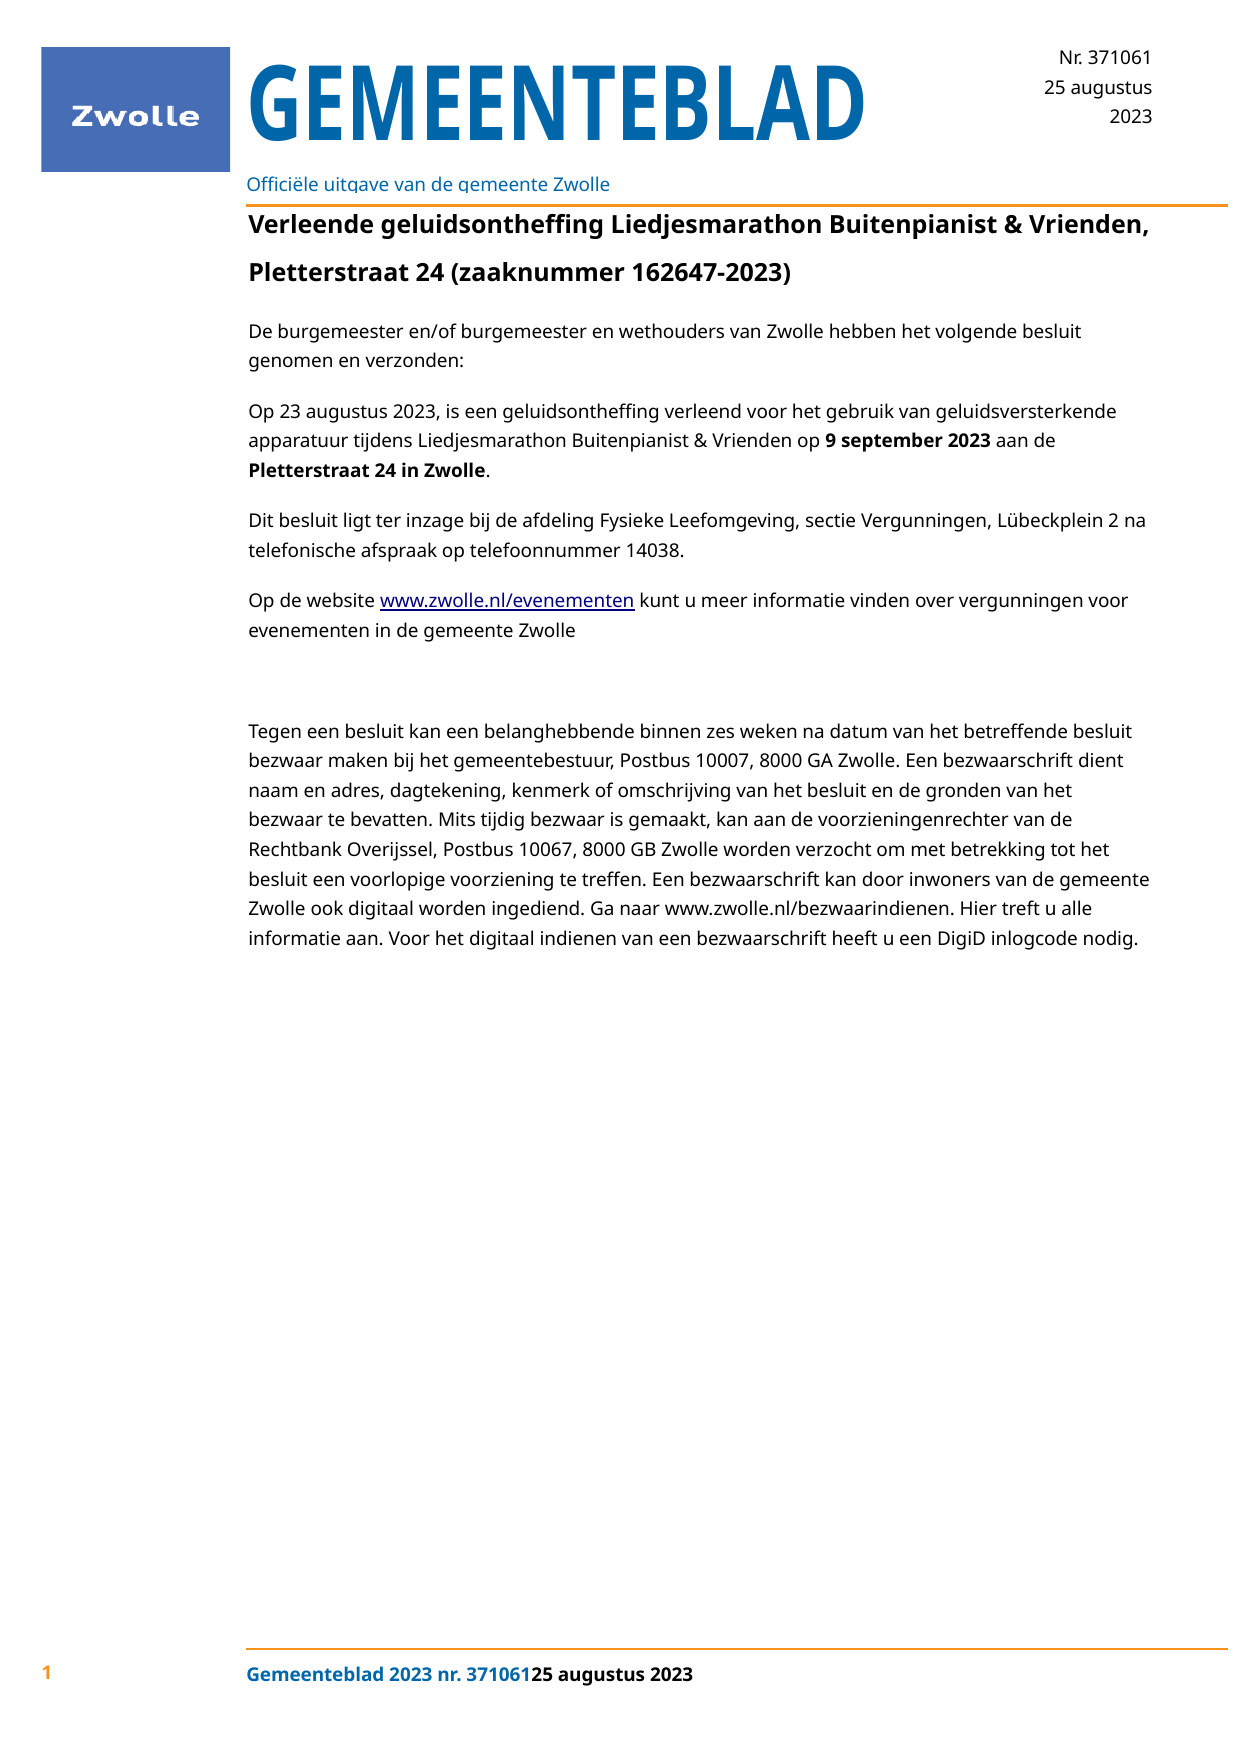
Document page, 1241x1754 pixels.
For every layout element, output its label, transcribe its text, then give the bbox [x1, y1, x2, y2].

text De burgemeester en/of burgemeester en wethouders van Zwolle hebben het volgende besluit genomen en verzonden: [248, 318, 1152, 373]
picture [41, 47, 231, 172]
text Verleende geluidsontheffing Liedjesmarathon Buitenpianist & Vrienden, Pletterstraat 24 (zaaknummer 162647-2023) [248, 207, 1152, 288]
text Op de website www.zwolle.nl/evenementen kunt u meer informatie vinden over vergunningen voor evenementen in de gemeente Zwolle [248, 587, 1152, 643]
text Tegen een besluit kan een belanghebbende binnen zes weken na datum van het betreffende besluit bezwaar maken bij het gemeentebestuur, Postbus 10007, 8000 GA Zwolle. Een bezwaarschrift dient naam en adres, dagtekening, kenmerk of omschrijving van het besluit en de gronden van het bezwaar te bevatten. Mits tijdig bezwaar is gemaakt, kan aan de voorzieningenrechter van de Rechtbank Overijssel, Postbus 10067, 8000 GB Zwolle worden verzocht om met betrekking tot het besluit een voorlopige voorziening te treffen. Een bezwaarschrift kan door inwoners van de gemeente Zwolle ook digitaal worden ingediend. Ga naar www.zwolle.nl/bezwaarindienen. Hier treft u alle informatie aan. Voor het digitaal indienen van een bezwaarschrift heeft u een DigiD inlogcode nodig. [248, 718, 1152, 951]
text Dit besluit ligt ter inzage bij de afdeling Fysieke Leefomgeving, sectie Vergunningen, Lübeckplein 2 na telefonische afspraak op telefoonnummer 14038. [248, 507, 1152, 563]
text Op 23 augustus 2023, is een geluidsontheffing verleend voor het gebruik van geluidsversterkende apparatuur tijdens Liedjesmarathon Buitenpianist & Vrienden op 9 september 2023 aan de Pletterstraat 24 in Zwolle. [248, 398, 1152, 483]
